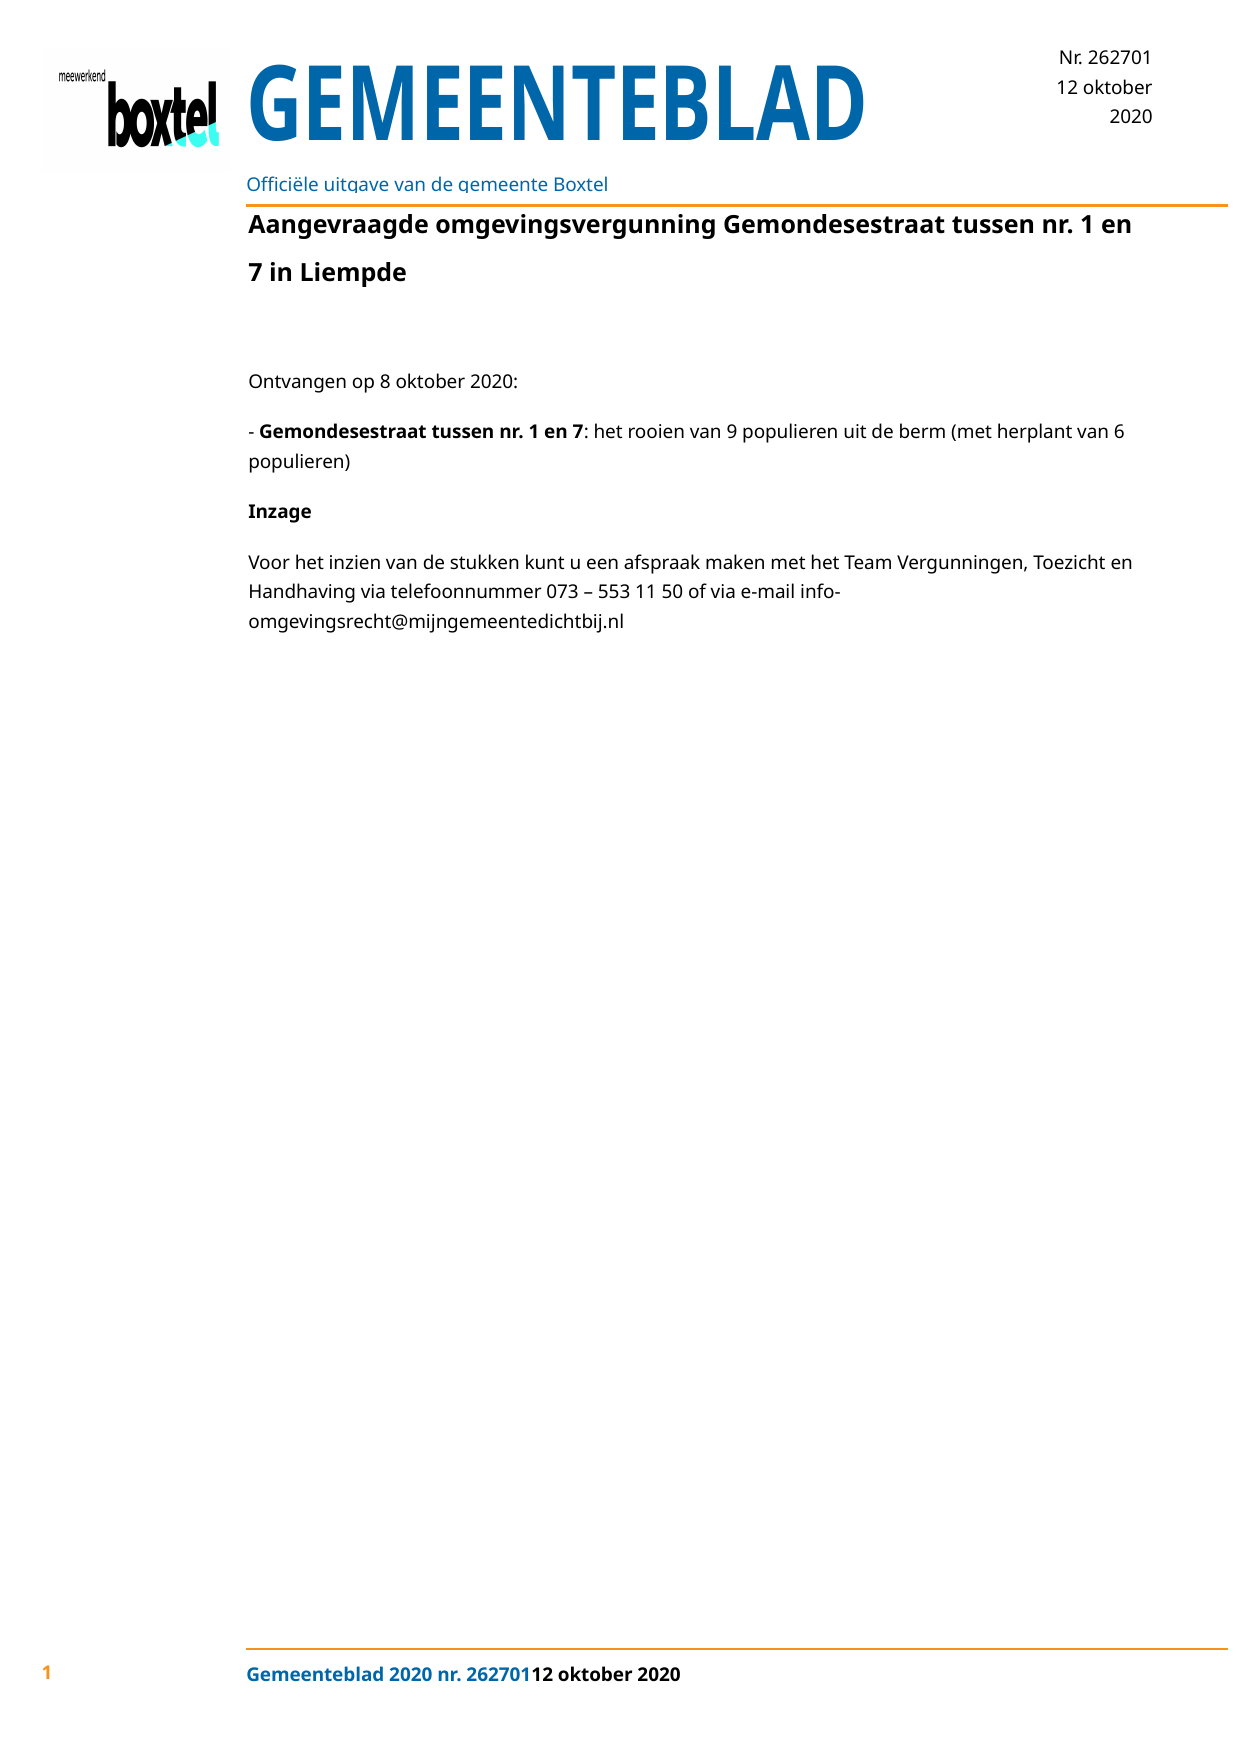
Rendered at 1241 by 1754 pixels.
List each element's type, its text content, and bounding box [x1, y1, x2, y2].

text Inzage [248, 499, 1152, 524]
text Aangevraagde omgevingsvergunning Gemondesestraat tussen nr. 1 en 7 in Liempde [248, 207, 1152, 288]
text Voor het inzien van de stukken kunt u een afspraak maken met het Team Vergunningen, Toezicht en Handhaving via telefoonnummer 073 – 553 11 50 of via e-mail info-omgevingsrecht@mijngemeentedichtbij.nl [248, 549, 1152, 634]
text - Gemondesestraat tussen nr. 1 en 7: het rooien van 9 populieren uit de berm (met herplant van 6 populieren) [248, 419, 1152, 474]
picture [41, 47, 231, 172]
text Ontvangen op 8 oktober 2020: [248, 368, 1152, 394]
